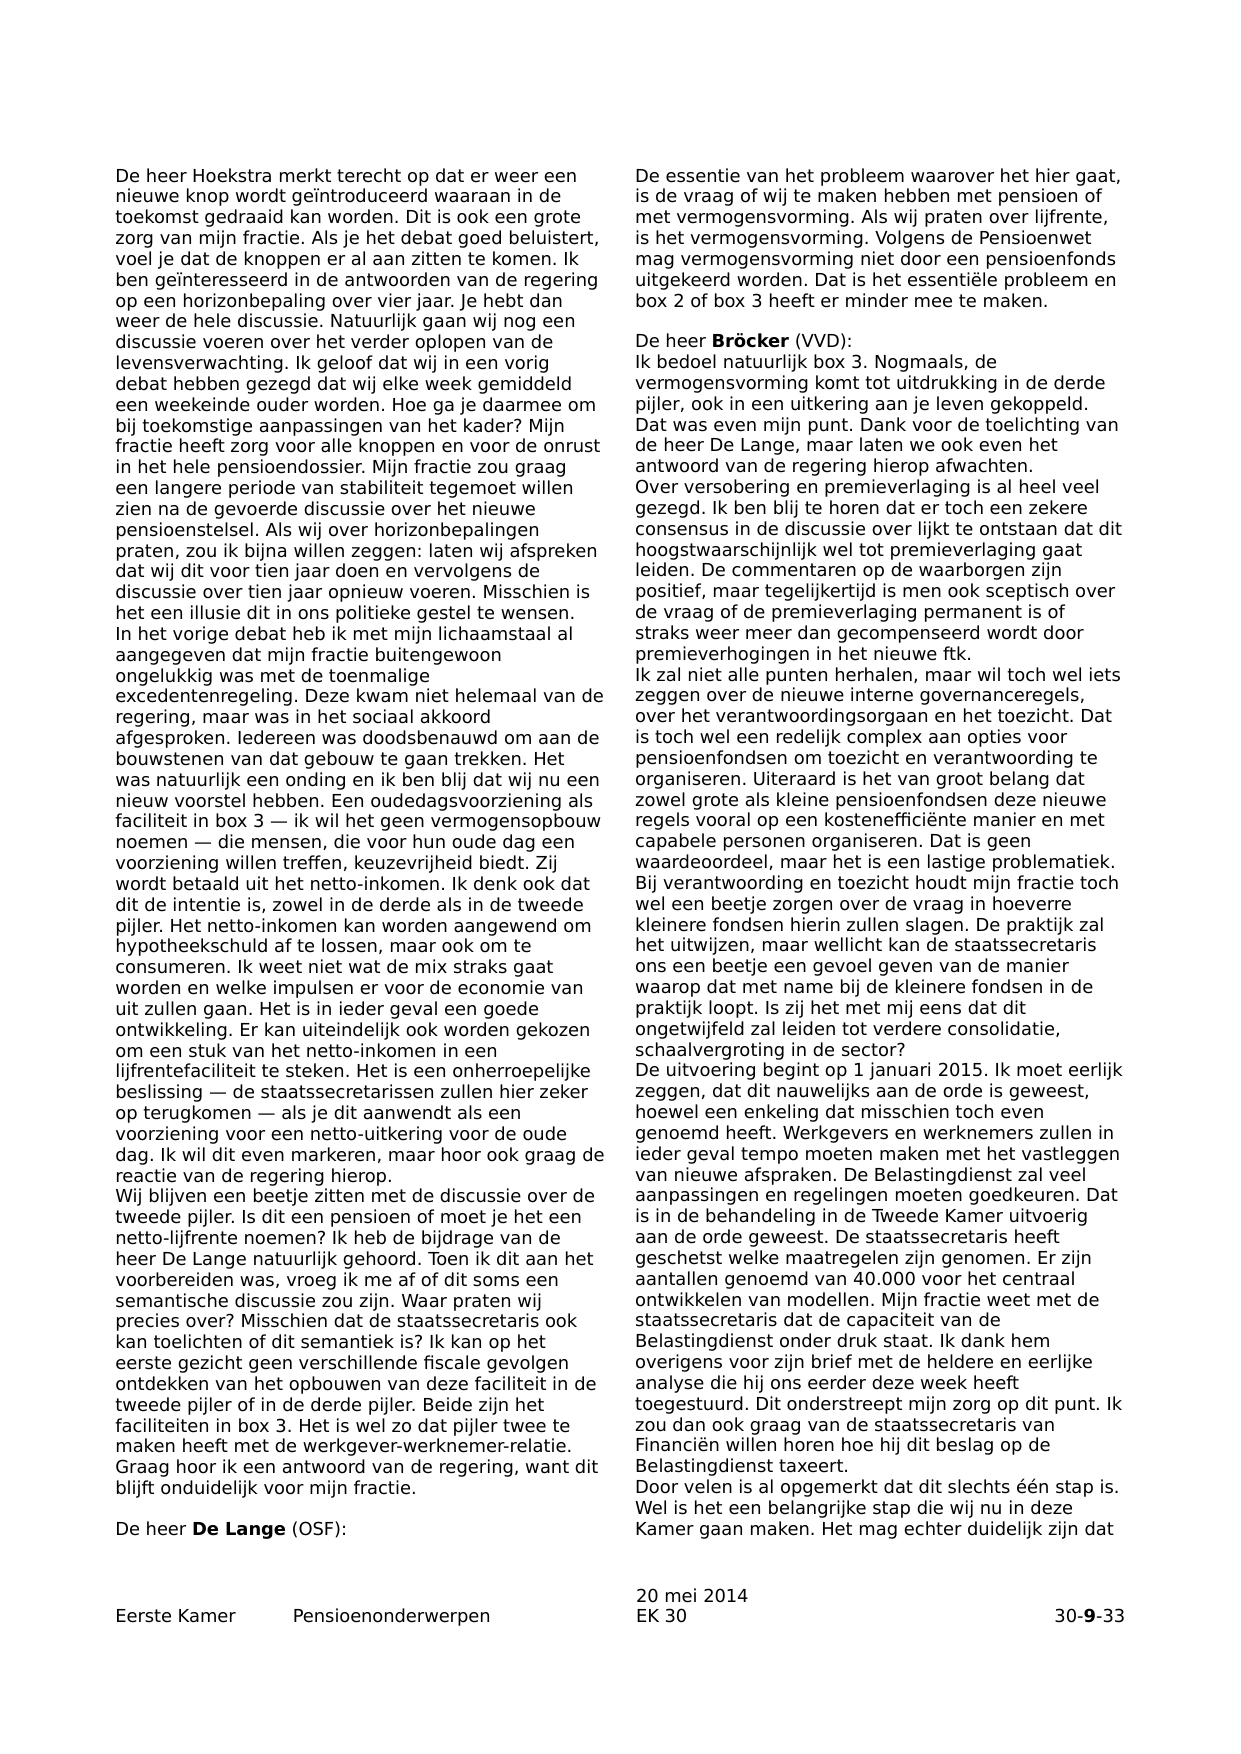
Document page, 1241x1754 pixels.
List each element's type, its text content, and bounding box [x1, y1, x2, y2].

text De heer De Lange (OSF): [115, 1519, 605, 1539]
text De uitvoering begint op 1 januari 2015. Ik moet eerlijk zeggen, dat dit nauwelijks aan de orde is geweest, hoewel een enkeling dat misschien toch even genoemd heeft. Werkgevers en werknemers zullen in ieder geval tempo moeten maken met het vastleggen van nieuwe afspraken. De Belastingdienst zal veel aanpassingen en regelingen moeten goedkeuren. Dat is in de behandeling in de Tweede Kamer uitvoerig aan de orde geweest. De staatssecretaris heeft geschetst welke maatregelen zijn genomen. Er zijn aantallen genoemd van 40.000 voor het centraal ontwikkelen van modellen. Mijn fractie weet met de staatssecretaris dat de capaciteit van de Belastingdienst onder druk staat. Ik dank hem overigens voor zijn brief met de heldere en eerlijke analyse die hij ons eerder deze week heeft toegestuurd. Dit onderstreept mijn zorg op dit punt. Ik zou dan ook graag van de staatssecretaris van Financiën willen horen hoe hij dit beslag op de Belastingdienst taxeert. [635, 1060, 1125, 1477]
text De essentie van het probleem waarover het hier gaat, is de vraag of wij te maken hebben met pensioen of met vermogensvorming. Als wij praten over lijfrente, is het vermogensvorming. Volgens de Pensioenwet mag vermogensvorming niet door een pensioenfonds uitgekeerd worden. Dat is het essentiële probleem en box 2 of box 3 heeft er minder mee te maken. [635, 165, 1125, 311]
text In het vorige debat heb ik met mijn lichaamstaal al aangegeven dat mijn fractie buitengewoon ongelukkig was met de toenmalige excedentenregeling. Deze kwam niet helemaal van de regering, maar was in het sociaal akkoord afgesproken. Iedereen was doodsbenauwd om aan de bouwstenen van dat gebouw te gaan trekken. Het was natuurlijk een onding en ik ben blij dat wij nu een nieuw voorstel hebben. Een oudedagsvoorziening als faciliteit in box 3 — ik wil het geen vermogensopbouw noemen — die mensen, die voor hun oude dag een voorziening willen treffen, keuzevrijheid biedt. Zij wordt betaald uit het netto-inkomen. Ik denk ook dat dit de intentie is, zowel in de derde als in de tweede pijler. Het netto-inkomen kan worden aangewend om hypotheekschuld af te lossen, maar ook om te consumeren. Ik weet niet wat de mix straks gaat worden en welke impulsen er voor de economie van uit zullen gaan. Het is in ieder geval een goede ontwikkeling. Er kan uiteindelijk ook worden gekozen om een stuk van het netto-inkomen in een lijfrentefaciliteit te steken. Het is een onherroepelijke beslissing — de staatssecretarissen zullen hier zeker op terugkomen — als je dit aanwendt als een voorziening voor een netto-uitkering voor de oude dag. Ik wil dit even markeren, maar hoor ook graag de reactie van de regering hierop. [115, 624, 605, 1186]
text Ik bedoel natuurlijk box 3. Nogmaals, de vermogensvorming komt tot uitdrukking in de derde pijler, ook in een uitkering aan je leven gekoppeld. Dat was even mijn punt. Dank voor de toelichting van de heer De Lange, maar laten we ook even het antwoord van de regering hierop afwachten. [635, 352, 1125, 477]
text Over versobering en premieverlaging is al heel veel gezegd. Ik ben blij te horen dat er toch een zekere consensus in de discussie over lijkt te ontstaan dat dit hoogstwaarschijnlijk wel tot premieverlaging gaat leiden. De commentaren op de waarborgen zijn positief, maar tegelijkertijd is men ook sceptisch over de vraag of de premieverlaging permanent is of straks weer meer dan gecompenseerd wordt door premieverhogingen in het nieuwe ftk. [635, 477, 1125, 664]
text De heer Bröcker (VVD): [635, 331, 1125, 352]
text De heer Hoekstra merkt terecht op dat er weer een nieuwe knop wordt geïntroduceerd waaraan in de toekomst gedraaid kan worden. Dit is ook een grote zorg van mijn fractie. Als je het debat goed beluistert, voel je dat de knoppen er al aan zitten te komen. Ik ben geïnteresseerd in de antwoorden van de regering op een horizonbepaling over vier jaar. Je hebt dan weer de hele discussie. Natuurlijk gaan wij nog een discussie voeren over het verder oplopen van de levensverwachting. Ik geloof dat wij in een vorig debat hebben gezegd dat wij elke week gemiddeld een weekeinde ouder worden. Hoe ga je daarmee om bij toekomstige aanpassingen van het kader? Mijn fractie heeft zorg voor alle knoppen en voor de onrust in het hele pensioendossier. Mijn fractie zou graag een langere periode van stabiliteit tegemoet willen zien na de gevoerde discussie over het nieuwe pensioenstelsel. Als wij over horizonbepalingen praten, zou ik bijna willen zeggen: laten wij afspreken dat wij dit voor tien jaar doen en vervolgens de discussie over tien jaar opnieuw voeren. Misschien is het een illusie dit in ons politieke gestel te wensen. [115, 165, 605, 624]
text Wij blijven een beetje zitten met de discussie over de tweede pijler. Is dit een pensioen of moet je het een netto-lijfrente noemen? Ik heb de bijdrage van de heer De Lange natuurlijk gehoord. Toen ik dit aan het voorbereiden was, vroeg ik me af of dit soms een semantische discussie zou zijn. Waar praten wij precies over? Misschien dat de staatssecretaris ook kan toelichten of dit semantiek is? Ik kan op het eerste gezicht geen verschillende fiscale gevolgen ontdekken van het opbouwen van deze faciliteit in de tweede pijler of in de derde pijler. Beide zijn het faciliteiten in box 3. Het is wel zo dat pijler twee te maken heeft met de werkgever-werknemer-relatie. Graag hoor ik een antwoord van de regering, want dit blijft onduidelijk voor mijn fractie. [115, 1186, 605, 1499]
text Door velen is al opgemerkt dat dit slechts één stap is. Wel is het een belangrijke stap die wij nu in deze Kamer gaan maken. Het mag echter duidelijk zijn dat [635, 1477, 1125, 1539]
text Ik zal niet alle punten herhalen, maar wil toch wel iets zeggen over de nieuwe interne governanceregels, over het verantwoordingsorgaan en het toezicht. Dat is toch wel een redelijk complex aan opties voor pensioenfondsen om toezicht en verantwoording te organiseren. Uiteraard is het van groot belang dat zowel grote als kleine pensioenfondsen deze nieuwe regels vooral op een kostenefficiënte manier en met capabele personen organiseren. Dat is geen waardeoordeel, maar het is een lastige problematiek. Bij verantwoording en toezicht houdt mijn fractie toch wel een beetje zorgen over de vraag in hoeverre kleinere fondsen hierin zullen slagen. De praktijk zal het uitwijzen, maar wellicht kan de staatssecretaris ons een beetje een gevoel geven van de manier waarop dat met name bij de kleinere fondsen in de praktijk loopt. Is zij het met mij eens dat dit ongetwijfeld zal leiden tot verdere consolidatie, schaalvergroting in de sector? [635, 664, 1125, 1060]
